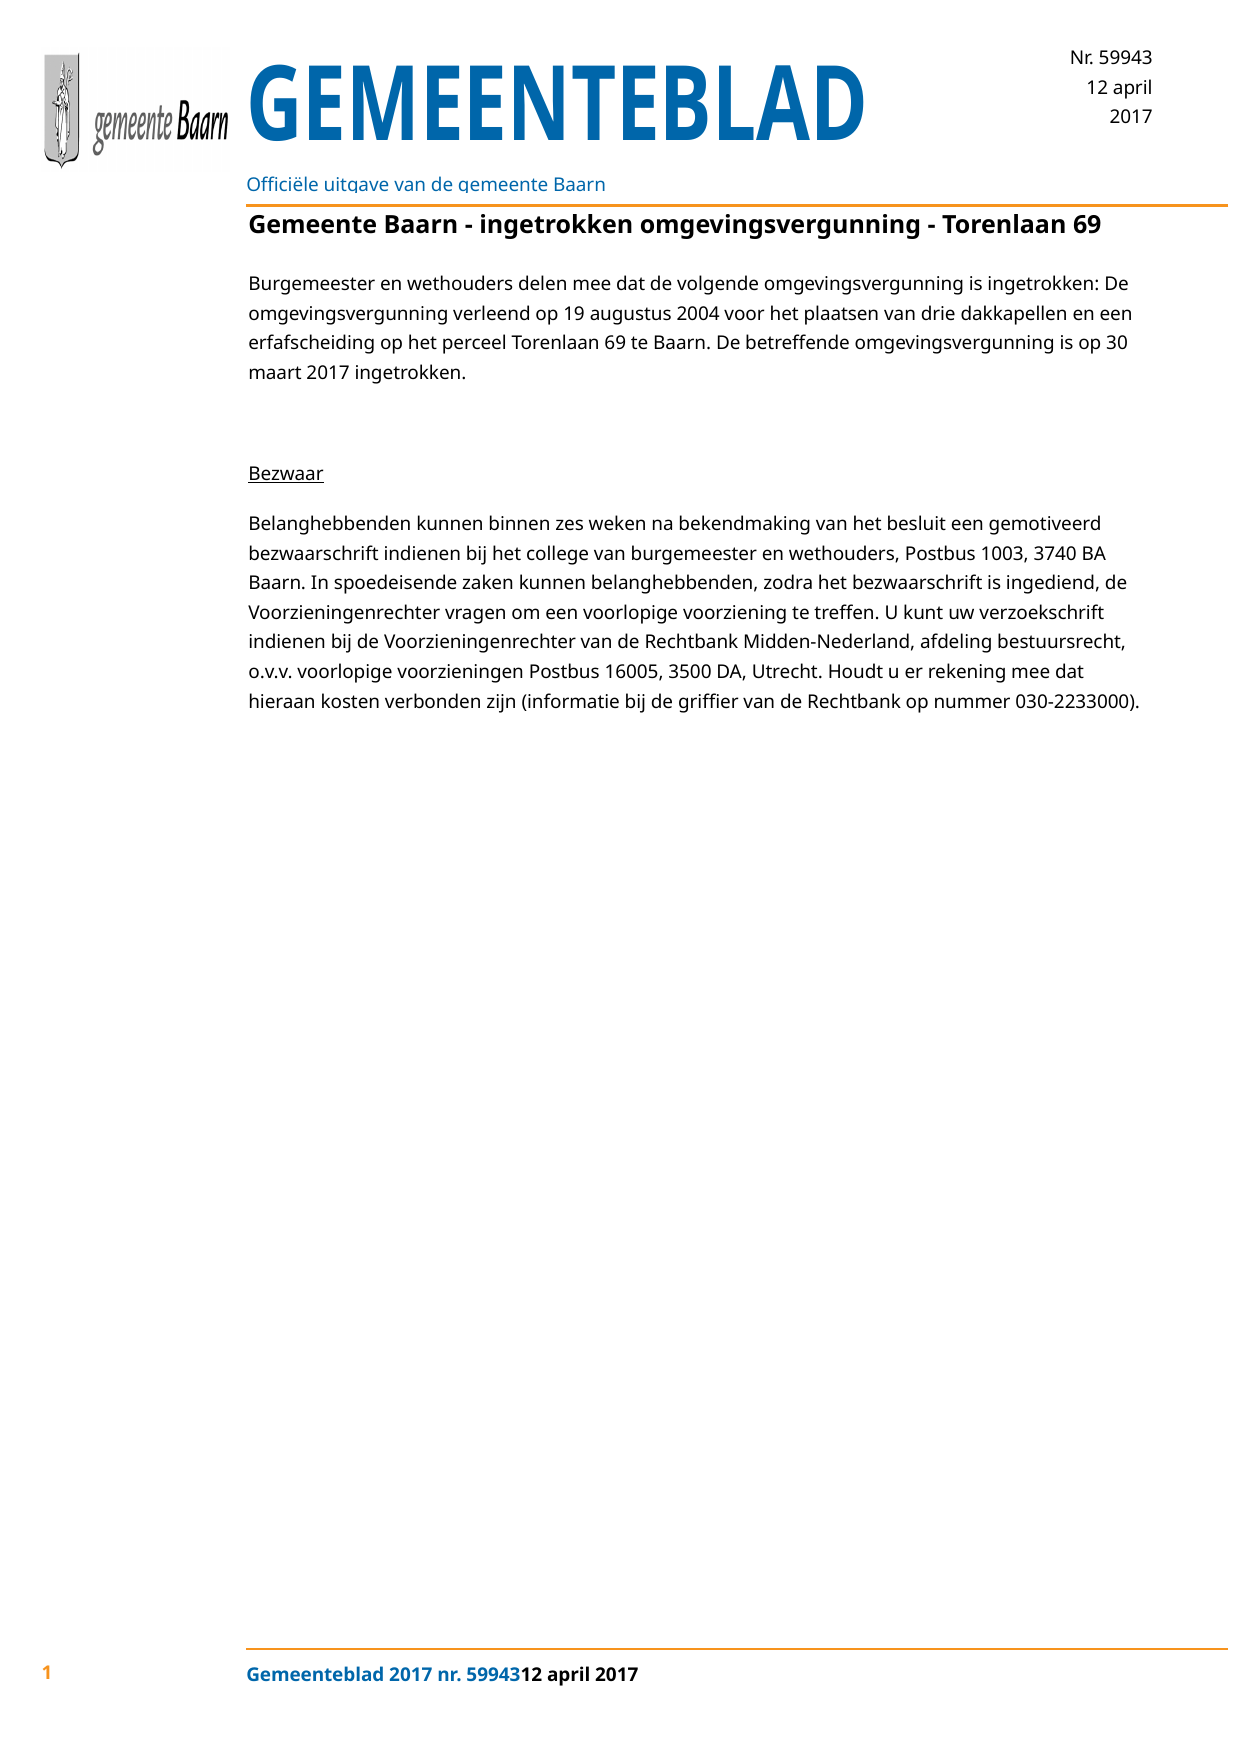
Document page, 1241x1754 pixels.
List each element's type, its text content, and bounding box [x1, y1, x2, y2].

text Bezwaar [248, 460, 1152, 486]
picture [41, 47, 231, 172]
text Burgemeester en wethouders delen mee dat de volgende omgevingsvergunning is ingetrokken: De omgevingsvergunning verleend op 19 augustus 2004 voor het plaatsen van drie dakkapellen en een erfafscheiding op het perceel Torenlaan 69 te Baarn. De betreffende omgevingsvergunning is op 30 maart 2017 ingetrokken. [248, 270, 1152, 385]
text Gemeente Baarn - ingetrokken omgevingsvergunning - Torenlaan 69 [248, 207, 1152, 241]
text Belanghebbenden kunnen binnen zes weken na bekendmaking van het besluit een gemotiveerd bezwaarschrift indienen bij het college van burgemeester en wethouders, Postbus 1003, 3740 BA Baarn. In spoedeisende zaken kunnen belanghebbenden, zodra het bezwaarschrift is ingediend, de Voorzieningenrechter vragen om een voorlopige voorziening te treffen. U kunt uw verzoekschrift indienen bij de Voorzieningenrechter van de Rechtbank Midden-Nederland, afdeling bestuursrecht, o.v.v. voorlopige voorzieningen Postbus 16005, 3500 DA, Utrecht. Houdt u er rekening mee dat hieraan kosten verbonden zijn (informatie bij de griffier van de Rechtbank op nummer 030-2233000). [248, 510, 1152, 713]
